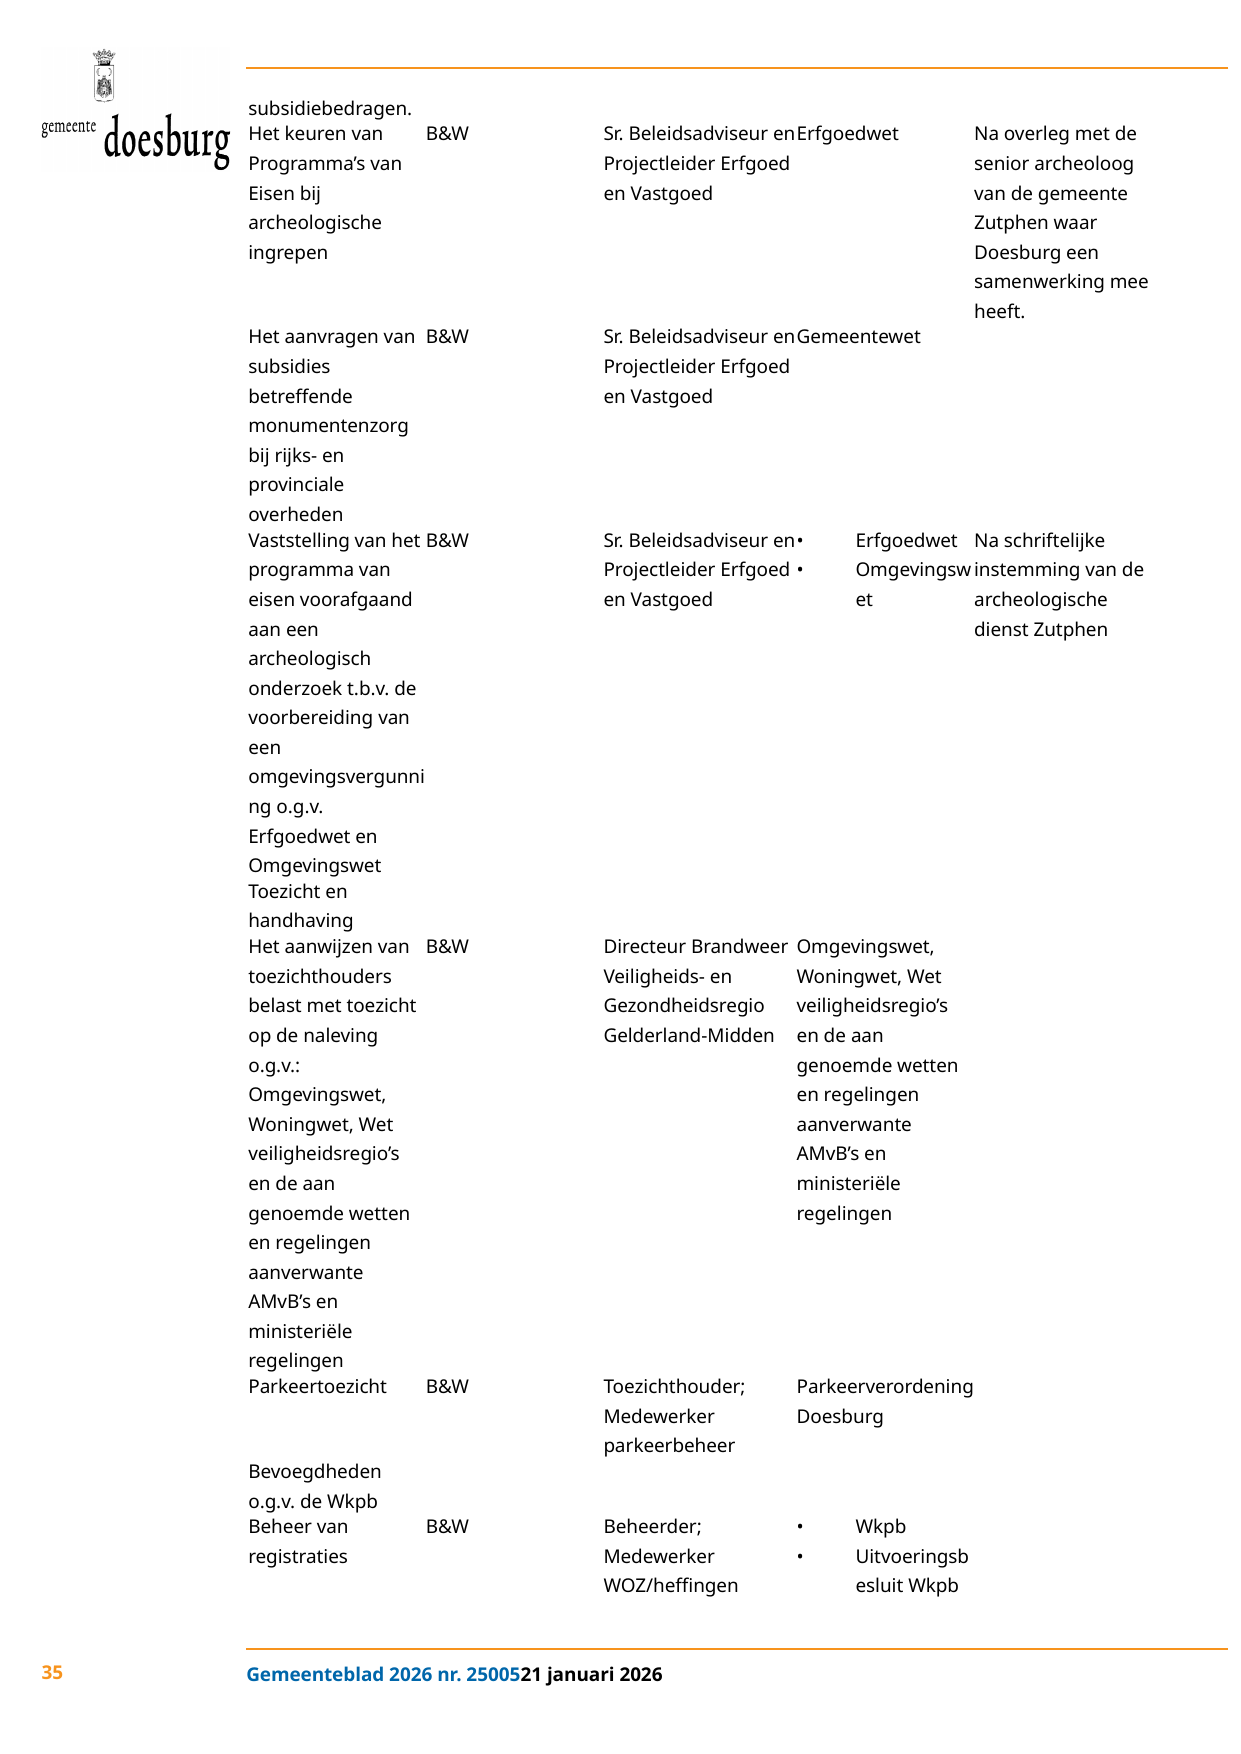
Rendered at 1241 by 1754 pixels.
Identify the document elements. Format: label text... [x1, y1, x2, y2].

table_cell Parkeerverordening Doesburg [796, 1373, 974, 1458]
table_cell [796, 95, 974, 121]
table_cell Beheer van registraties [248, 1514, 426, 1598]
table_cell Beheerder; Medewerker WOZ/heffingen [603, 1514, 796, 1598]
table_cell B&W [426, 1373, 603, 1458]
table_cell [603, 878, 796, 933]
table_cell [426, 95, 603, 121]
table_cell Vaststelling van het programma van eisen voorafgaand aan een archeologisch onderzoek t.b.v. de voorbereiding van een omgevingsvergunning o.g.v. Erfgoedwet en Omgevingswet [248, 527, 426, 878]
table_cell [974, 324, 1152, 527]
table_cell [796, 878, 974, 933]
picture [41, 47, 231, 172]
table_cell Na schriftelijke instemming van de archeologische dienst Zutphen [974, 527, 1152, 878]
table_cell [974, 934, 1152, 1373]
table_cell Omgevingswet, Woningwet, Wet veiligheidsregio’s en de aan genoemde wetten en regelingen aanverwante AMvB’s en ministeriële regelingen [796, 934, 974, 1373]
table_cell Na overleg met de senior archeoloog van de gemeente Zutphen waar Doesburg een samenwerking mee heeft. [974, 121, 1152, 324]
table_cell subsidiebedragen. [248, 95, 426, 121]
table_cell Gemeentewet [796, 324, 974, 527]
table_cell B&W [426, 1514, 603, 1598]
table_cell Het keuren van Programma’s van Eisen bij archeologische ingrepen [248, 121, 426, 324]
table_cell Toezicht en handhaving [248, 878, 426, 933]
table_cell [426, 878, 603, 933]
table_cell [603, 95, 796, 121]
table_cell Sr. Beleidsadviseur en Projectleider Erfgoed en Vastgoed [603, 527, 796, 878]
table_cell [426, 1458, 603, 1513]
table_cell Toezichthouder; Medewerker parkeerbeheer [603, 1373, 796, 1458]
table_cell Parkeertoezicht [248, 1373, 426, 1458]
table_cell [974, 95, 1152, 121]
table_cell Sr. Beleidsadviseur en Projectleider Erfgoed en Vastgoed [603, 324, 796, 527]
table_cell Wkpb Uitvoeringsbesluit Wkpb [796, 1514, 974, 1598]
table_cell Directeur Brandweer Veiligheids- en Gezondheidsregio Gelderland-Midden [603, 934, 796, 1373]
table_cell [796, 1458, 974, 1513]
table_cell Erfgoedwet [796, 121, 974, 324]
table_cell B&W [426, 527, 603, 878]
table_cell [603, 1458, 796, 1513]
table_cell Erfgoedwet Omgevingswet [796, 527, 974, 878]
table_cell B&W [426, 324, 603, 527]
table_cell Het aanwijzen van toezichthouders belast met toezicht op de naleving o.g.v.: Omgevingswet, Woningwet, Wet veiligheidsregio’s en de aan genoemde wetten en regelingen aanverwante AMvB’s en ministeriële regelingen [248, 934, 426, 1373]
table_cell Bevoegdheden o.g.v. de Wkpb [248, 1458, 426, 1513]
table_cell B&W [426, 121, 603, 324]
table_cell B&W [426, 934, 603, 1373]
table_cell Het aanvragen van subsidies betreffende monumentenzorg bij rijks- en provinciale overheden [248, 324, 426, 527]
table_cell Sr. Beleidsadviseur en Projectleider Erfgoed en Vastgoed [603, 121, 796, 324]
table_cell [974, 1458, 1152, 1513]
table_cell [974, 1514, 1152, 1598]
table_cell [974, 878, 1152, 933]
table_cell [974, 1373, 1152, 1458]
